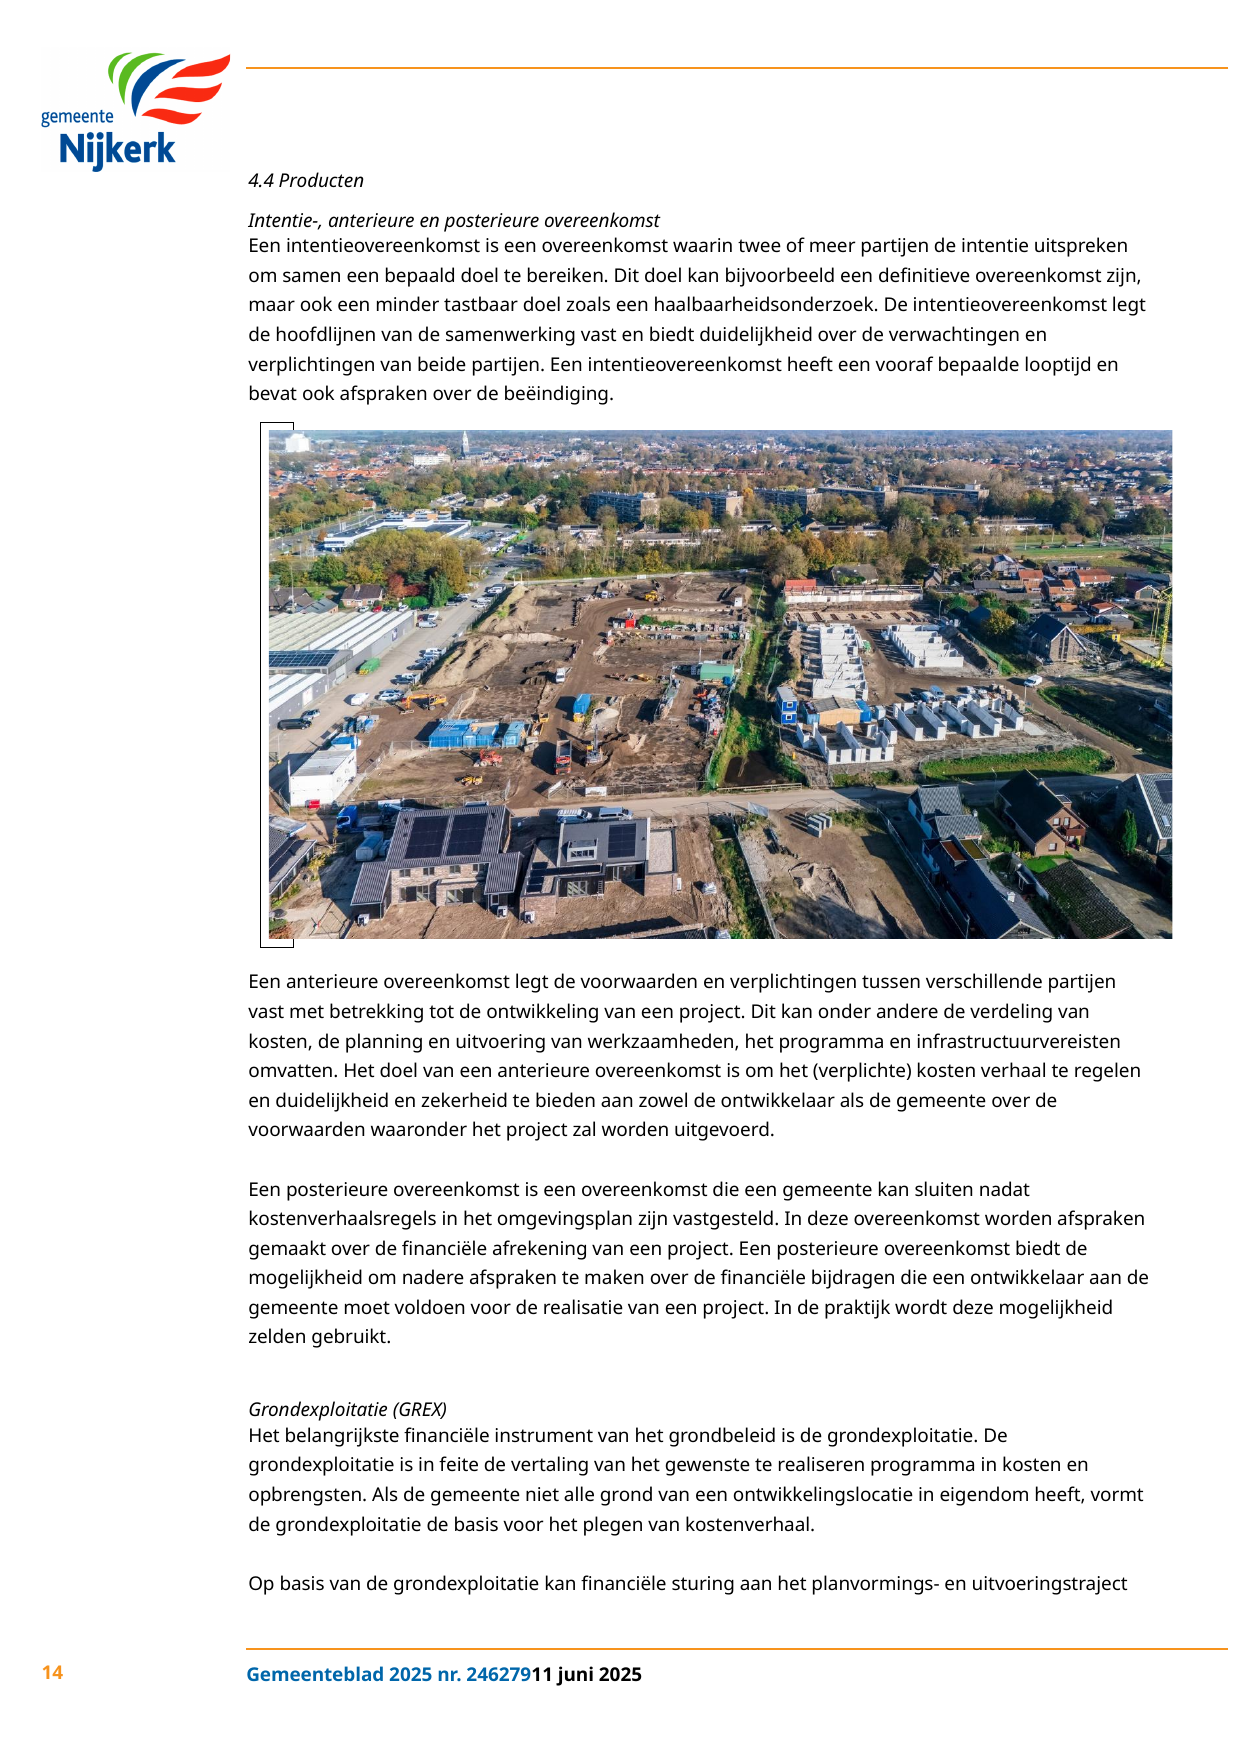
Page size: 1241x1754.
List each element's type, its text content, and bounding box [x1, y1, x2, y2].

text 4.4 Producten [248, 167, 1152, 193]
text Een intentieovereenkomst is een overeenkomst waarin twee of meer partijen de intentie uitspreken om samen een bepaald doel te bereiken. Dit doel kan bijvoorbeeld een definitieve overeenkomst zijn, maar ook een minder tastbaar doel zoals een haalbaarheidsonderzoek. De intentieovereenkomst legt de hoofdlijnen van de samenwerking vast en biedt duidelijkheid over de verwachtingen en verplichtingen van beide partijen. Een intentieovereenkomst heeft een vooraf bepaalde looptijd en bevat ook afspraken over de beëindiging. [248, 232, 1152, 406]
picture [41, 47, 231, 172]
text Het belangrijkste financiële instrument van het grondbeleid is de grondexploitatie. De grondexploitatie is in feite de vertaling van het gewenste te realiseren programma in kosten en opbrengsten. Als de gemeente niet alle grond van een ontwikkelingslocatie in eigendom heeft, vormt de grondexploitatie de basis voor het plegen van kostenverhaal. [248, 1422, 1152, 1537]
text Op basis van de grondexploitatie kan financiële sturing aan het planvormings- en uitvoeringstraject [248, 1570, 1152, 1596]
text Een posterieure overeenkomst is een overeenkomst die een gemeente kan sluiten nadat kostenverhaalsregels in het omgevingsplan zijn vastgesteld. In deze overeenkomst worden afspraken gemaakt over de financiële afrekening van een project. Een posterieure overeenkomst biedt de mogelijkheid om nadere afspraken te maken over de financiële bijdragen die een ontwikkelaar aan de gemeente moet voldoen voor de realisatie van een project. In de praktijk wordt deze mogelijkheid zelden gebruikt. [248, 1176, 1152, 1349]
text Een anterieure overeenkomst legt de voorwaarden en verplichtingen tussen verschillende partijen vast met betrekking tot de ontwikkeling van een project. Dit kan onder andere de verdeling van kosten, de planning en uitvoering van werkzaamheden, het programma en infrastructuurvereisten omvatten. Het doel van een anterieure overeenkomst is om het (verplichte) kosten verhaal te regelen en duidelijkheid en zekerheid te bieden aan zowel de ontwikkelaar als de gemeente over de voorwaarden waaronder het project zal worden uitgevoerd. [248, 969, 1152, 1142]
text Grondexploitatie (GREX) [248, 1396, 1152, 1422]
text Intentie-, anterieure en posterieure overeenkomst [248, 207, 1152, 232]
picture [268, 430, 1173, 939]
